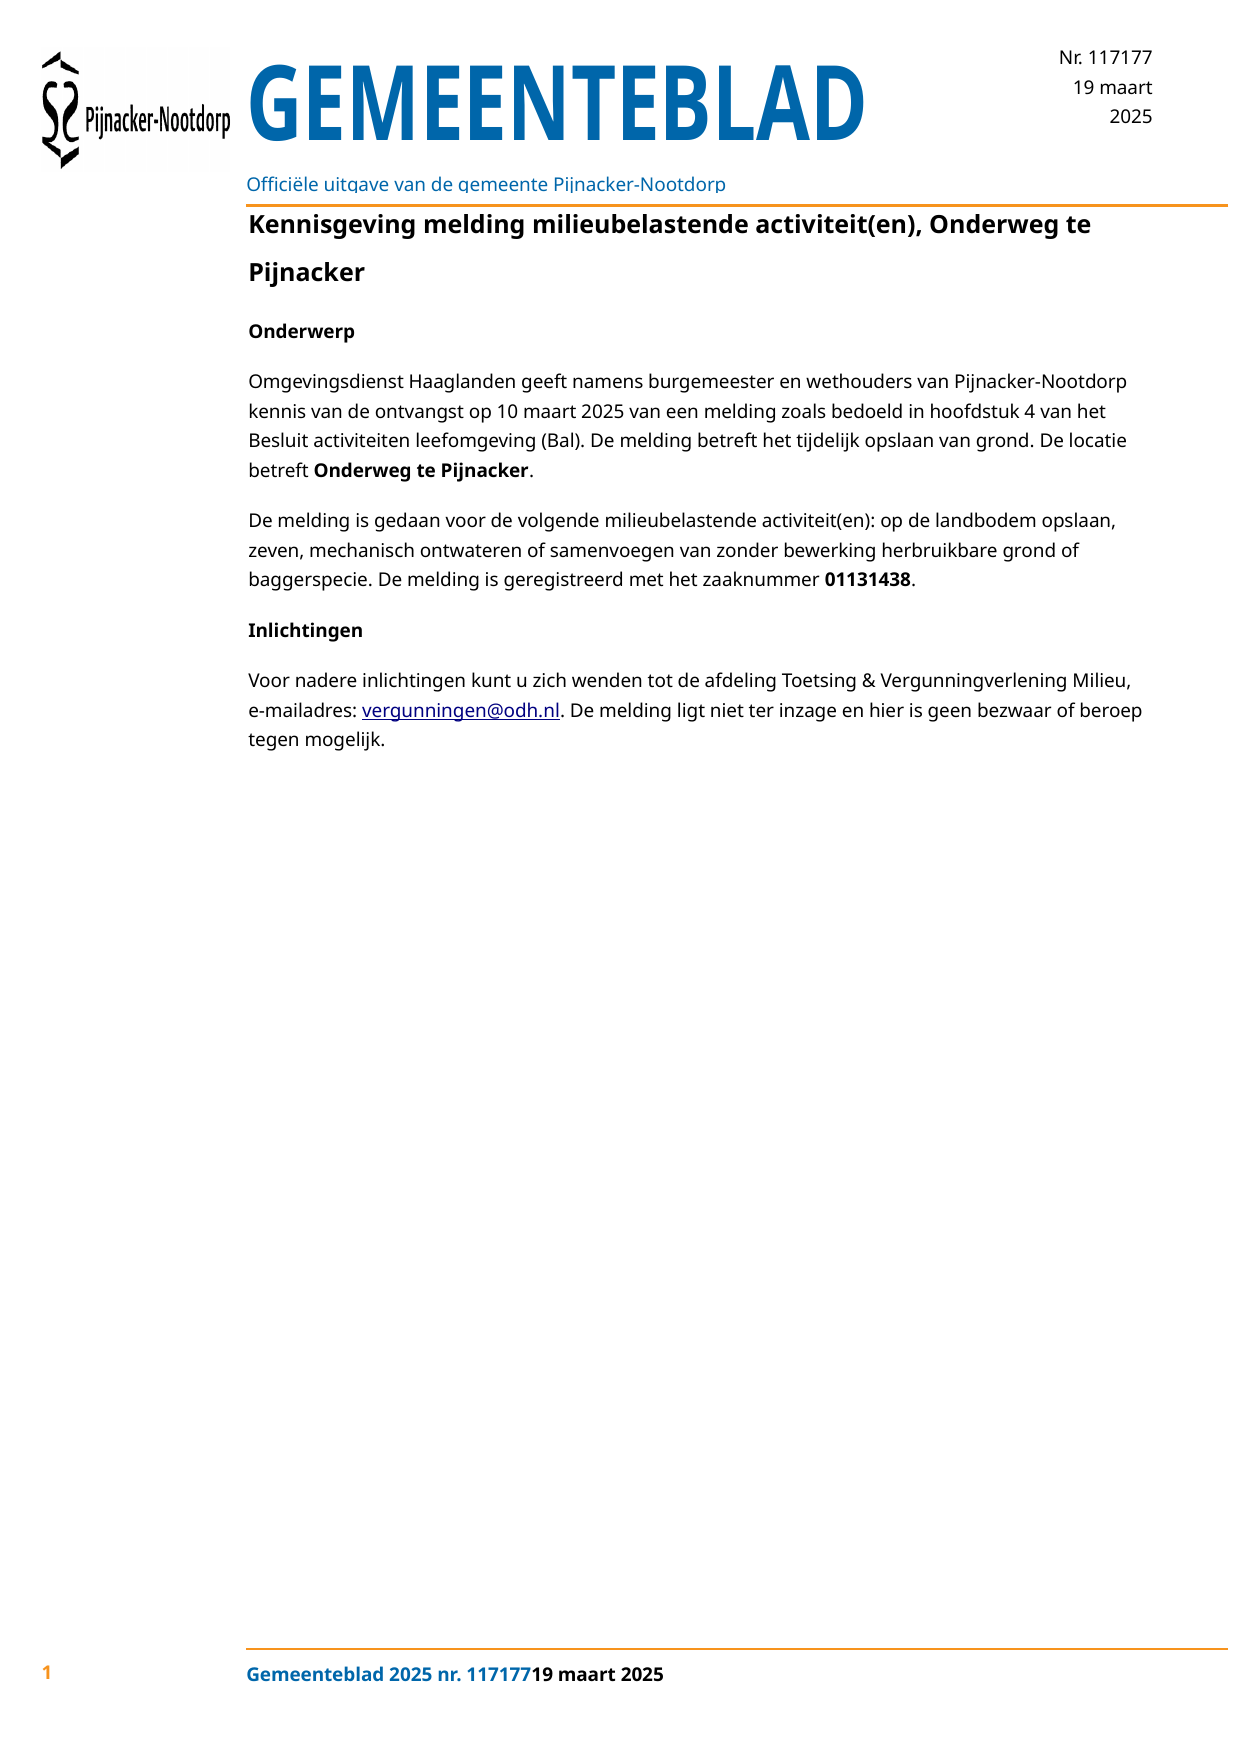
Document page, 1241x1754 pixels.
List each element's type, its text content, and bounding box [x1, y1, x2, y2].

text De melding is gedaan voor de volgende milieubelastende activiteit(en): op de landbodem opslaan, zeven, mechanisch ontwateren of samenvoegen van zonder bewerking herbruikbare grond of baggerspecie. De melding is geregistreerd met het zaaknummer 01131438. [248, 507, 1152, 592]
text Onderwerp [248, 318, 1152, 344]
text Voor nadere inlichtingen kunt u zich wenden tot de afdeling Toetsing & Vergunningverlening Milieu, e-mailadres: vergunningen@odh.nl. De melding ligt niet ter inzage en hier is geen bezwaar of beroep tegen mogelijk. [248, 667, 1152, 752]
text Kennisgeving melding milieubelastende activiteit(en), Onderweg te Pijnacker [248, 207, 1152, 288]
picture [41, 47, 231, 172]
text Omgevingsdienst Haaglanden geeft namens burgemeester en wethouders van Pijnacker-Nootdorp kennis van de ontvangst op 10 maart 2025 van een melding zoals bedoeld in hoofdstuk 4 van het Besluit activiteiten leefomgeving (Bal). De melding betreft het tijdelijk opslaan van grond. De locatie betreft Onderweg te Pijnacker. [248, 368, 1152, 483]
text Inlichtingen [248, 617, 1152, 643]
